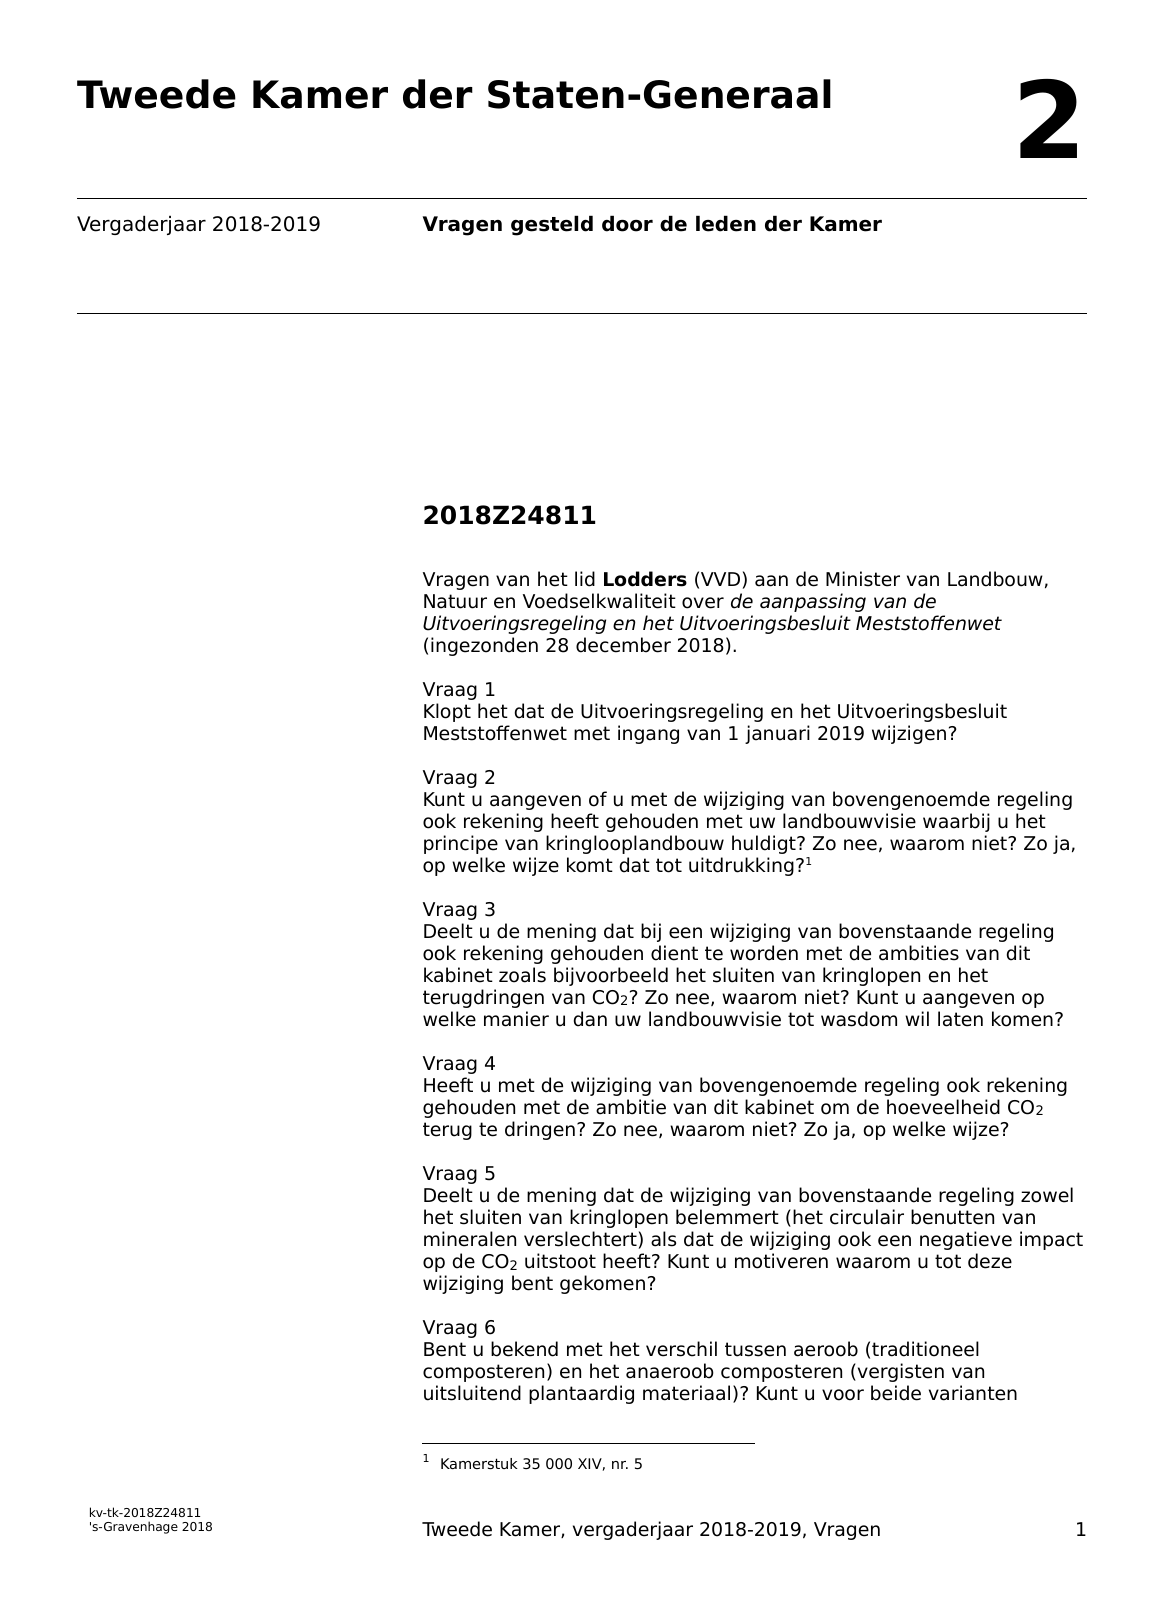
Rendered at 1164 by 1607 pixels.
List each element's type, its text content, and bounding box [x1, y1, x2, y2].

text Vraag 3 [422, 899, 1087, 921]
text Kunt u aangeven of u met de wijziging van bovengenoemde regeling ook rekening heeft gehouden met uw landbouwvisie waarbij u het principe van kringlooplandbouw huldigt? Zo nee, waarom niet? Zo ja, op welke wijze komt dat tot uitdrukking? [422, 789, 1087, 877]
text Vraag 5 [422, 1163, 1087, 1185]
text Vraag 4 [422, 1053, 1087, 1075]
text 's-Gravenhage 2018 [88, 1520, 323, 1534]
text Vraag 1 [422, 679, 1087, 701]
text Heeft u met de wijziging van bovengenoemde regeling ook rekening gehouden met de ambitie van dit kabinet om de hoeveelheid CO2 terug te dringen? Zo nee, waarom niet? Zo ja, op welke wijze? [422, 1075, 1087, 1141]
text Deelt u de mening dat de wijziging van bovenstaande regeling zowel het sluiten van kringlopen belemmert (het circulair benutten van mineralen verslechtert) als dat de wijziging ook een negatieve impact op de CO2 uitstoot heeft? Kunt u motiveren waarom u tot deze wijziging bent gekomen? [422, 1185, 1087, 1295]
text Vragen van het lid Lodders (VVD) aan de Minister van Landbouw, Natuur en Voedselkwaliteit over de aanpassing van de Uitvoeringsregeling en het Uitvoeringsbesluit Meststoffenwet (ingezonden 28 december 2018). [422, 569, 1087, 657]
text Vraag 6 [422, 1317, 1087, 1339]
table_header 2 [886, 59, 1087, 198]
text kv-tk-2018Z24811 [88, 1506, 323, 1520]
text Bent u bekend met het verschil tussen aeroob (traditioneel composteren) en het anaeroob composteren (vergisten van uitsluitend plantaardig materiaal)? Kunt u voor beide varianten [422, 1339, 1087, 1405]
table_cell Vragen gesteld door de leden der Kamer [422, 199, 1087, 313]
text 2018Z24811 [422, 501, 1087, 531]
text Kamerstuk 35 000 XIV, nr. 5 [422, 1452, 1087, 1474]
text Deelt u de mening dat bij een wijziging van bovenstaande regeling ook rekening gehouden dient te worden met de ambities van dit kabinet zoals bijvoorbeeld het sluiten van kringlopen en het terugdringen van CO2? Zo nee, waarom niet? Kunt u aangeven op welke manier u dan uw landbouwvisie tot wasdom wil laten komen? [422, 921, 1087, 1031]
table_cell Vergaderjaar 2018-2019 [77, 199, 422, 313]
text Klopt het dat de Uitvoeringsregeling en het Uitvoeringsbesluit Meststoffenwet met ingang van 1 januari 2019 wijzigen? [422, 701, 1087, 745]
table_header Tweede Kamer der Staten-Generaal [77, 59, 886, 198]
text Vraag 2 [422, 767, 1087, 789]
